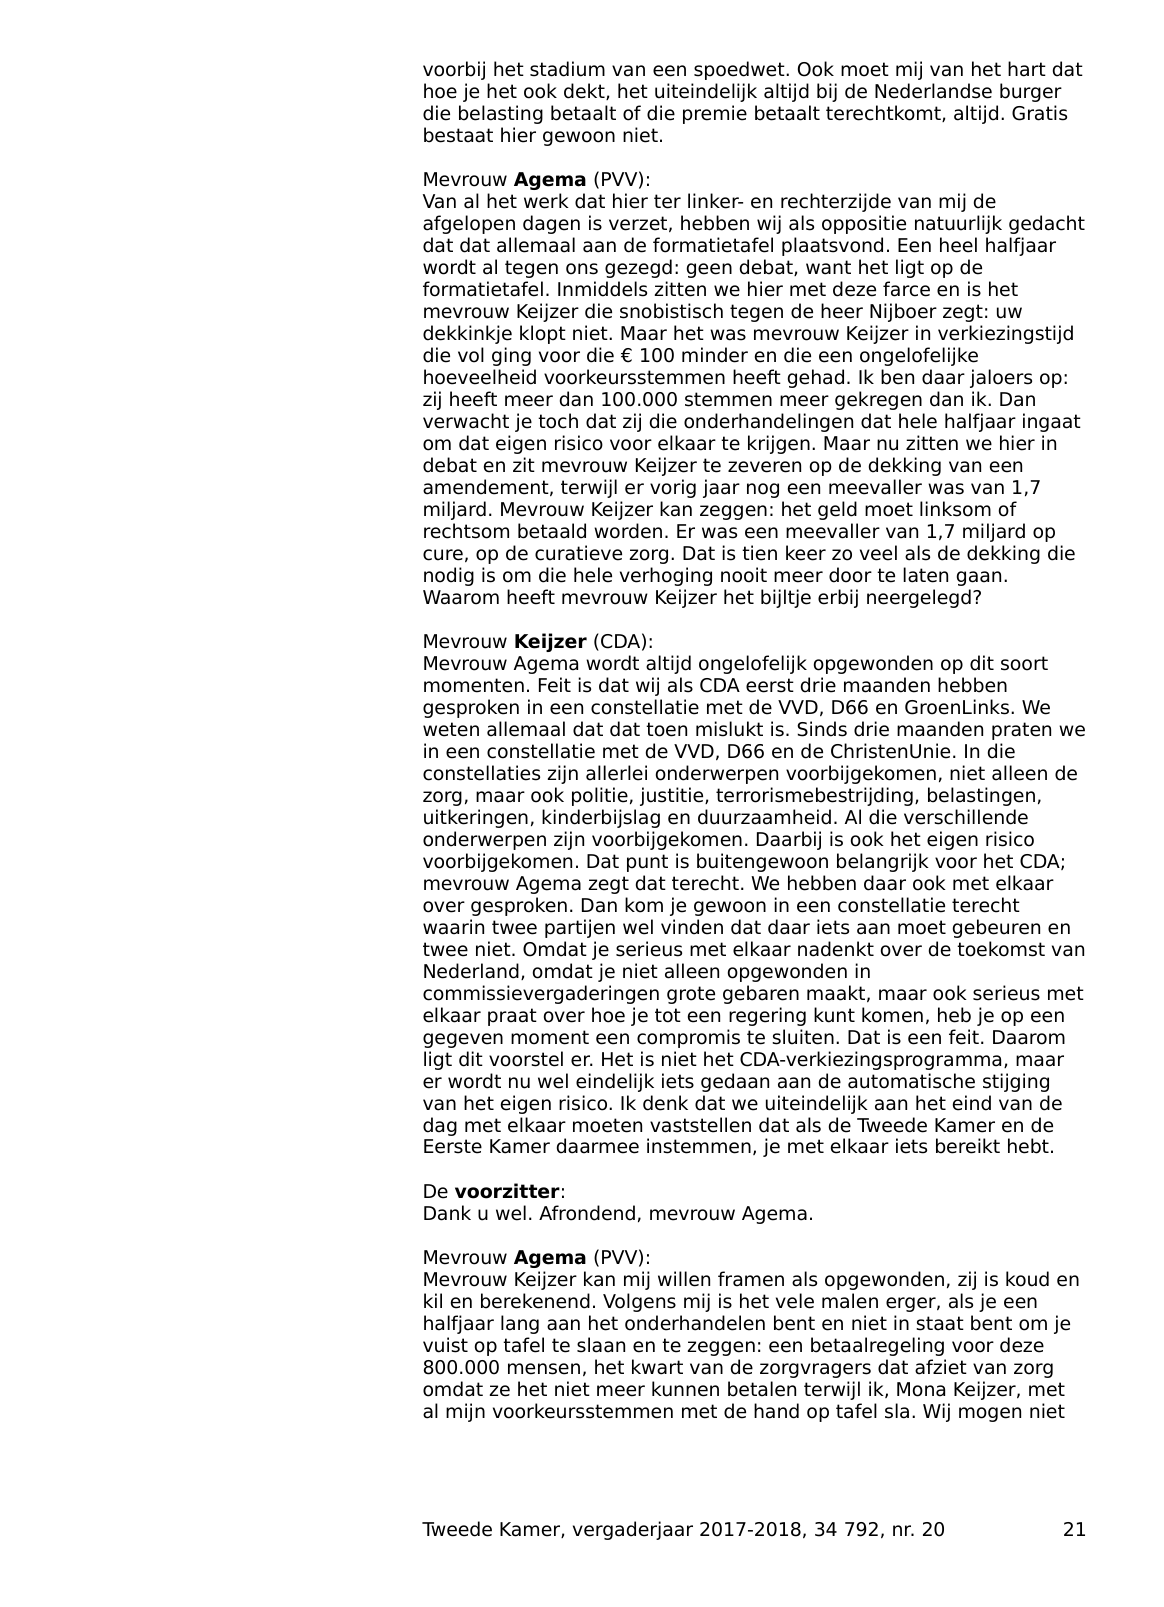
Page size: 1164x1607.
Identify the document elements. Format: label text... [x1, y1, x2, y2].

text voorbij het stadium van een spoedwet. Ook moet mij van het hart dat hoe je het ook dekt, het uiteindelijk altijd bij de Nederlandse burger die belasting betaalt of die premie betaalt terechtkomt, altijd. Gratis bestaat hier gewoon niet. [422, 59, 1087, 147]
text Mevrouw Agema (PVV): [422, 169, 1087, 191]
text Mevrouw Agema wordt altijd ongelofelijk opgewonden op dit soort momenten. Feit is dat wij als CDA eerst drie maanden hebben gesproken in een constellatie met de VVD, D66 en GroenLinks. We weten allemaal dat dat toen mislukt is. Sinds drie maanden praten we in een constellatie met de VVD, D66 en de ChristenUnie. In die constellaties zijn allerlei onderwerpen voorbijgekomen, niet alleen de zorg, maar ook politie, justitie, terrorismebestrijding, belastingen, uitkeringen, kinderbijslag en duurzaamheid. Al die verschillende onderwerpen zijn voorbijgekomen. Daarbij is ook het eigen risico voorbijgekomen. Dat punt is buitengewoon belangrijk voor het CDA; mevrouw Agema zegt dat terecht. We hebben daar ook met elkaar over gesproken. Dan kom je gewoon in een constellatie terecht waarin twee partijen wel vinden dat daar iets aan moet gebeuren en twee niet. Omdat je serieus met elkaar nadenkt over de toekomst van Nederland, omdat je niet alleen opgewonden in commissievergaderingen grote gebaren maakt, maar ook serieus met elkaar praat over hoe je tot een regering kunt komen, heb je op een gegeven moment een compromis te sluiten. Dat is een feit. Daarom ligt dit voorstel er. Het is niet het CDA-verkiezingsprogramma, maar er wordt nu wel eindelijk iets gedaan aan de automatische stijging van het eigen risico. Ik denk dat we uiteindelijk aan het eind van de dag met elkaar moeten vaststellen dat als de Tweede Kamer en de Eerste Kamer daarmee instemmen, je met elkaar iets bereikt hebt. [422, 653, 1087, 1158]
text De voorzitter: [422, 1181, 1087, 1203]
text Van al het werk dat hier ter linker- en rechterzijde van mij de afgelopen dagen is verzet, hebben wij als oppositie natuurlijk gedacht dat dat allemaal aan de formatietafel plaatsvond. Een heel halfjaar wordt al tegen ons gezegd: geen debat, want het ligt op de formatietafel. Inmiddels zitten we hier met deze farce en is het mevrouw Keijzer die snobistisch tegen de heer Nijboer zegt: uw dekkinkje klopt niet. Maar het was mevrouw Keijzer in verkiezingstijd die vol ging voor die € 100 minder en die een ongelofelijke hoeveelheid voorkeursstemmen heeft gehad. Ik ben daar jaloers op: zij heeft meer dan 100.000 stemmen meer gekregen dan ik. Dan verwacht je toch dat zij die onderhandelingen dat hele halfjaar ingaat om dat eigen risico voor elkaar te krijgen. Maar nu zitten we hier in debat en zit mevrouw Keijzer te zeveren op de dekking van een amendement, terwijl er vorig jaar nog een meevaller was van 1,7 miljard. Mevrouw Keijzer kan zeggen: het geld moet linksom of rechtsom betaald worden. Er was een meevaller van 1,7 miljard op cure, op de curatieve zorg. Dat is tien keer zo veel als de dekking die nodig is om die hele verhoging nooit meer door te laten gaan. Waarom heeft mevrouw Keijzer het bijltje erbij neergelegd? [422, 191, 1087, 609]
text Mevrouw Keijzer kan mij willen framen als opgewonden, zij is koud en kil en berekenend. Volgens mij is het vele malen erger, als je een halfjaar lang aan het onderhandelen bent en niet in staat bent om je vuist op tafel te slaan en te zeggen: een betaalregeling voor deze 800.000 mensen, het kwart van de zorgvragers dat afziet van zorg omdat ze het niet meer kunnen betalen terwijl ik, Mona Keijzer, met al mijn voorkeursstemmen met de hand op tafel sla. Wij mogen niet [422, 1269, 1087, 1423]
text Mevrouw Agema (PVV): [422, 1247, 1087, 1269]
text Dank u wel. Afrondend, mevrouw Agema. [422, 1203, 1087, 1224]
text Mevrouw Keijzer (CDA): [422, 631, 1087, 653]
